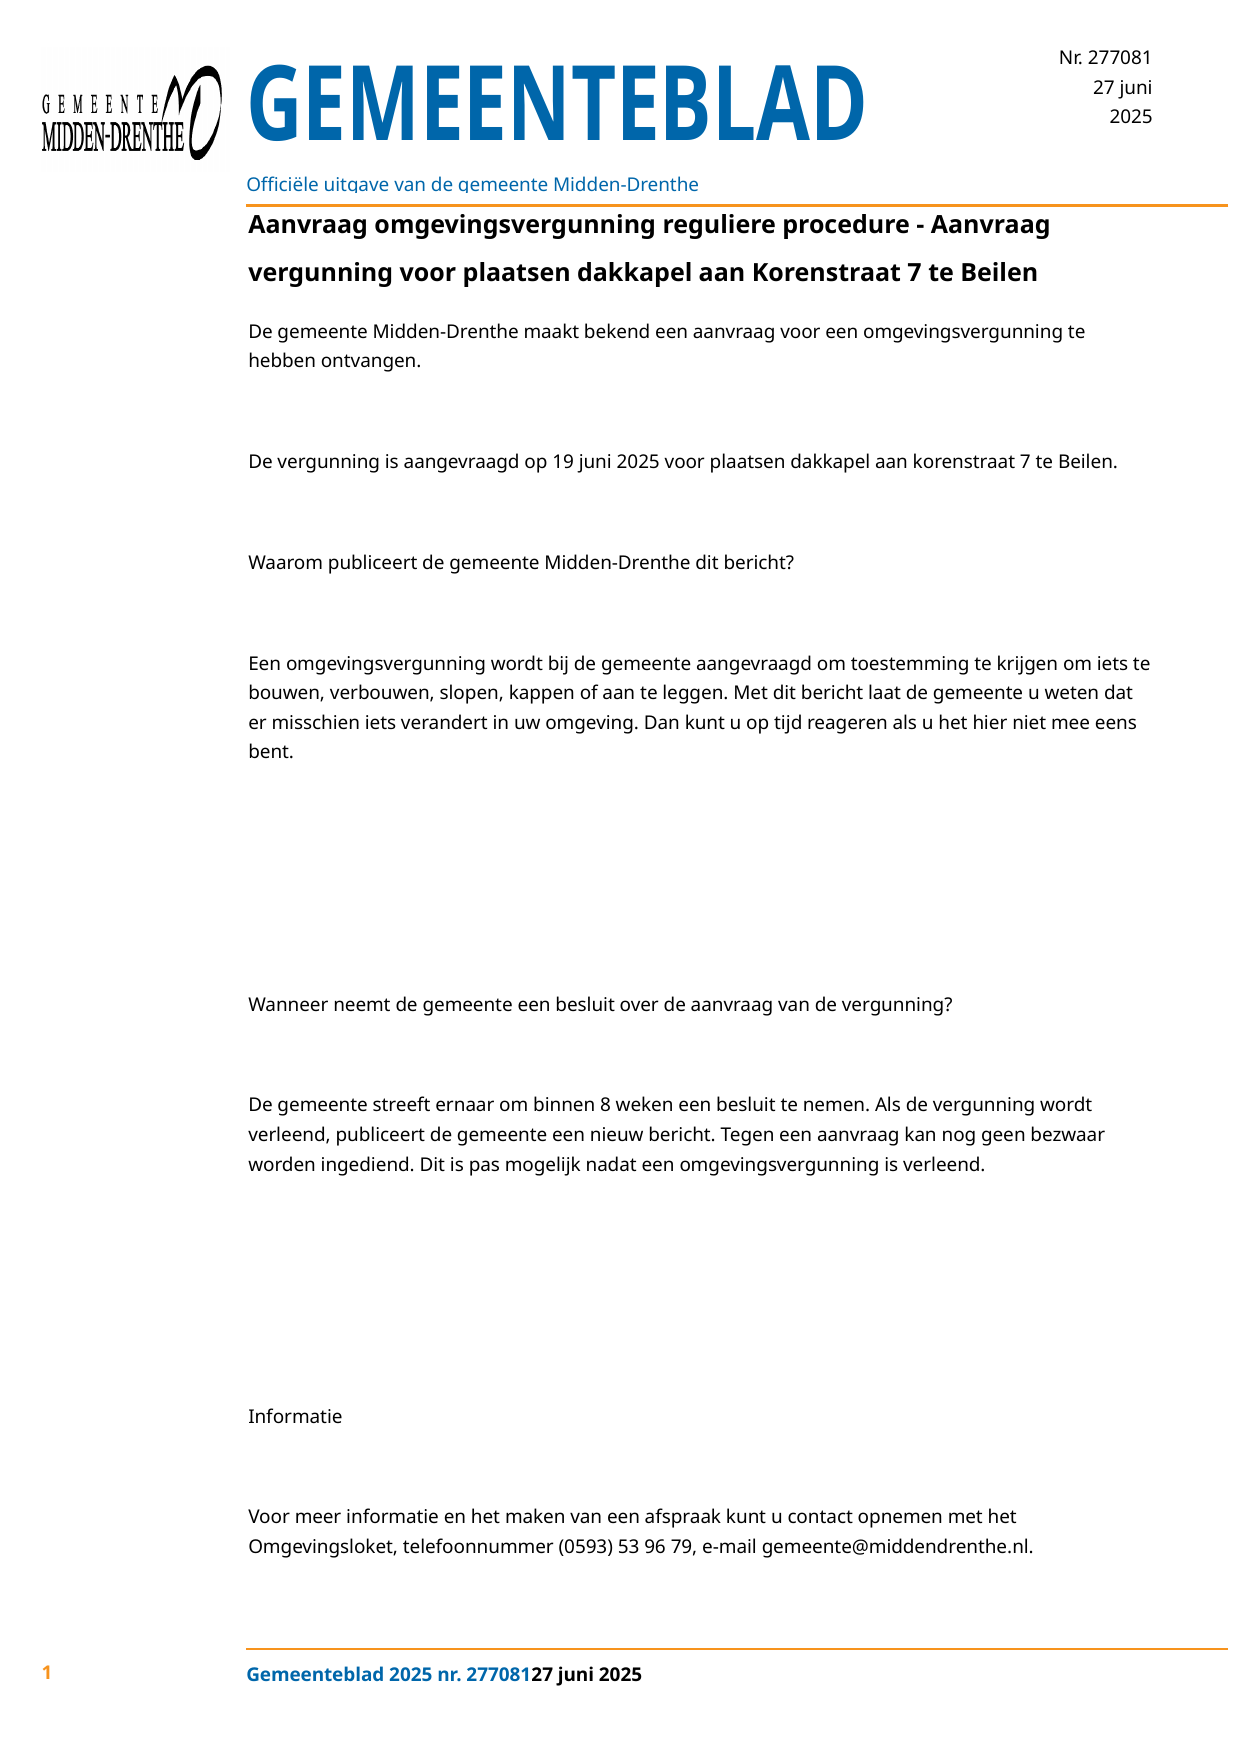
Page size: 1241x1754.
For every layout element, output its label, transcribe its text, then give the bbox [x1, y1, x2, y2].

text De gemeente streeft ernaar om binnen 8 weken een besluit te nemen. Als de vergunning wordt verleend, publiceert de gemeente een nieuw bericht. Tegen een aanvraag kan nog geen bezwaar worden ingediend. Dit is pas mogelijk nadat een omgevingsvergunning is verleend. [248, 1092, 1152, 1177]
text Aanvraag omgevingsvergunning reguliere procedure - Aanvraag vergunning voor plaatsen dakkapel aan Korenstraat 7 te Beilen [248, 207, 1152, 288]
text Waarom publiceert de gemeente Midden-Drenthe dit bericht? [248, 549, 1152, 575]
text De vergunning is aangevraagd op 19 juni 2025 voor plaatsen dakkapel aan korenstraat 7 te Beilen. [248, 448, 1152, 474]
text Informatie [248, 1403, 1152, 1429]
picture [41, 47, 231, 172]
text Voor meer informatie en het maken van een afspraak kunt u contact opnemen met het Omgevingsloket, telefoonnummer (0593) 53 96 79, e-mail gemeente@middendrenthe.nl. [248, 1504, 1152, 1559]
text De gemeente Midden-Drenthe maakt bekend een aanvraag voor een omgevingsvergunning te hebben ontvangen. [248, 318, 1152, 373]
text Wanneer neemt de gemeente een besluit over de aanvraag van de vergunning? [248, 991, 1152, 1017]
text Een omgevingsvergunning wordt bij de gemeente aangevraagd om toestemming te krijgen om iets te bouwen, verbouwen, slopen, kappen of aan te leggen. Met dit bericht laat de gemeente u weten dat er misschien iets verandert in uw omgeving. Dan kunt u op tijd reageren als u het hier niet mee eens bent. [248, 650, 1152, 764]
